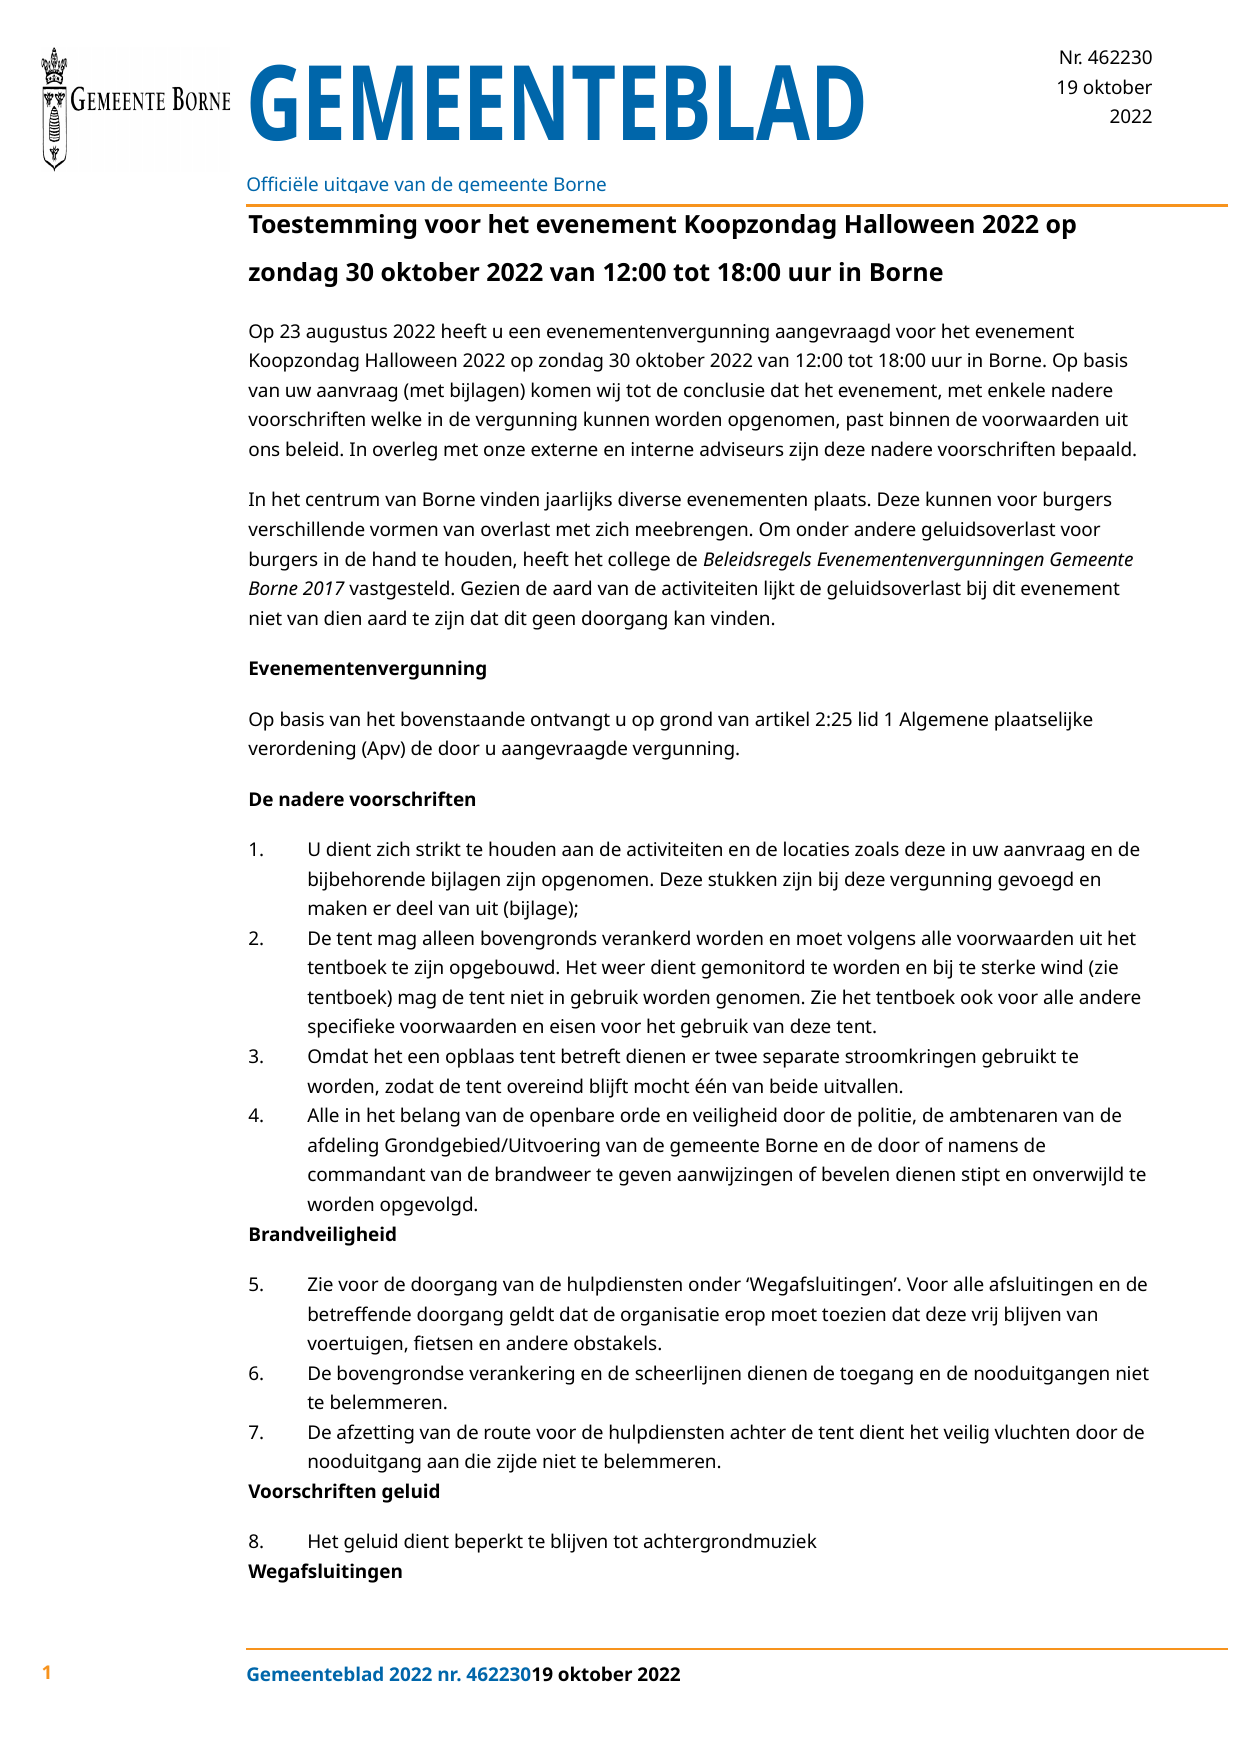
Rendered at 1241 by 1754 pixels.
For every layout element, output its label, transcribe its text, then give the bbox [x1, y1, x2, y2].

list Omdat het een opblaas tent betreft dienen er twee separate stroomkringen gebruikt te worden, zodat de tent overeind blijft mocht één van beide uitvallen. [248, 1043, 1152, 1099]
list U dient zich strikt te houden aan de activiteiten en de locaties zoals deze in uw aanvraag en de bijbehorende bijlagen zijn opgenomen. Deze stukken zijn bij deze vergunning gevoegd en maken er deel van uit (bijlage); [248, 836, 1152, 921]
list De bovengrondse verankering en de scheerlijnen dienen de toegang en de nooduitgangen niet te belemmeren. [248, 1360, 1152, 1415]
text Evenementenvergunning [248, 655, 1152, 681]
text Op basis van het bovenstaande ontvangt u op grond van artikel 2:25 lid 1 Algemene plaatselijke verordening (Apv) de door u aangevraagde vergunning. [248, 706, 1152, 761]
list Zie voor de doorgang van de hulpdiensten onder ‘Wegafsluitingen’. Voor alle afsluitingen en de betreffende doorgang geldt dat de organisatie erop moet toezien dat deze vrij blijven van voertuigen, fietsen en andere obstakels. [248, 1271, 1152, 1356]
text Brandveiligheid [248, 1221, 1152, 1247]
picture [41, 47, 231, 172]
text Wegafsluitingen [248, 1558, 1152, 1584]
text Voorschriften geluid [248, 1478, 1152, 1504]
list De tent mag alleen bovengronds verankerd worden en moet volgens alle voorwaarden uit het tentboek te zijn opgebouwd. Het weer dient gemonitord te worden en bij te sterke wind (zie tentboek) mag de tent niet in gebruik worden genomen. Zie het tentboek ook voor alle andere specifieke voorwaarden en eisen voor het gebruik van deze tent. [248, 925, 1152, 1039]
list Het geluid dient beperkt te blijven tot achtergrondmuziek [248, 1529, 1152, 1554]
list De afzetting van de route voor de hulpdiensten achter de tent dient het veilig vluchten door de nooduitgang aan die zijde niet te belemmeren. [248, 1419, 1152, 1474]
text Toestemming voor het evenement Koopzondag Halloween 2022 op zondag 30 oktober 2022 van 12:00 tot 18:00 uur in Borne [248, 207, 1152, 288]
text In het centrum van Borne vinden jaarlijks diverse evenementen plaats. Deze kunnen voor burgers verschillende vormen van overlast met zich meebrengen. Om onder andere geluidsoverlast voor burgers in de hand te houden, heeft het college de Beleidsregels Evenementenvergunningen Gemeente Borne 2017 vastgesteld. Gezien de aard van de activiteiten lijkt de geluidsoverlast bij dit evenement niet van dien aard te zijn dat dit geen doorgang kan vinden. [248, 487, 1152, 631]
text De nadere voorschriften [248, 786, 1152, 812]
list Alle in het belang van de openbare orde en veiligheid door de politie, de ambtenaren van de afdeling Grondgebied/Uitvoering van de gemeente Borne en de door of namens de commandant van de brandweer te geven aanwijzingen of bevelen dienen stipt en onverwijld te worden opgevolgd. [248, 1102, 1152, 1217]
text Op 23 augustus 2022 heeft u een evenementenvergunning aangevraagd voor het evenement Koopzondag Halloween 2022 op zondag 30 oktober 2022 van 12:00 tot 18:00 uur in Borne. Op basis van uw aanvraag (met bijlagen) komen wij tot de conclusie dat het evenement, met enkele nadere voorschriften welke in de vergunning kunnen worden opgenomen, past binnen de voorwaarden uit ons beleid. In overleg met onze externe en interne adviseurs zijn deze nadere voorschriften bepaald. [248, 318, 1152, 462]
